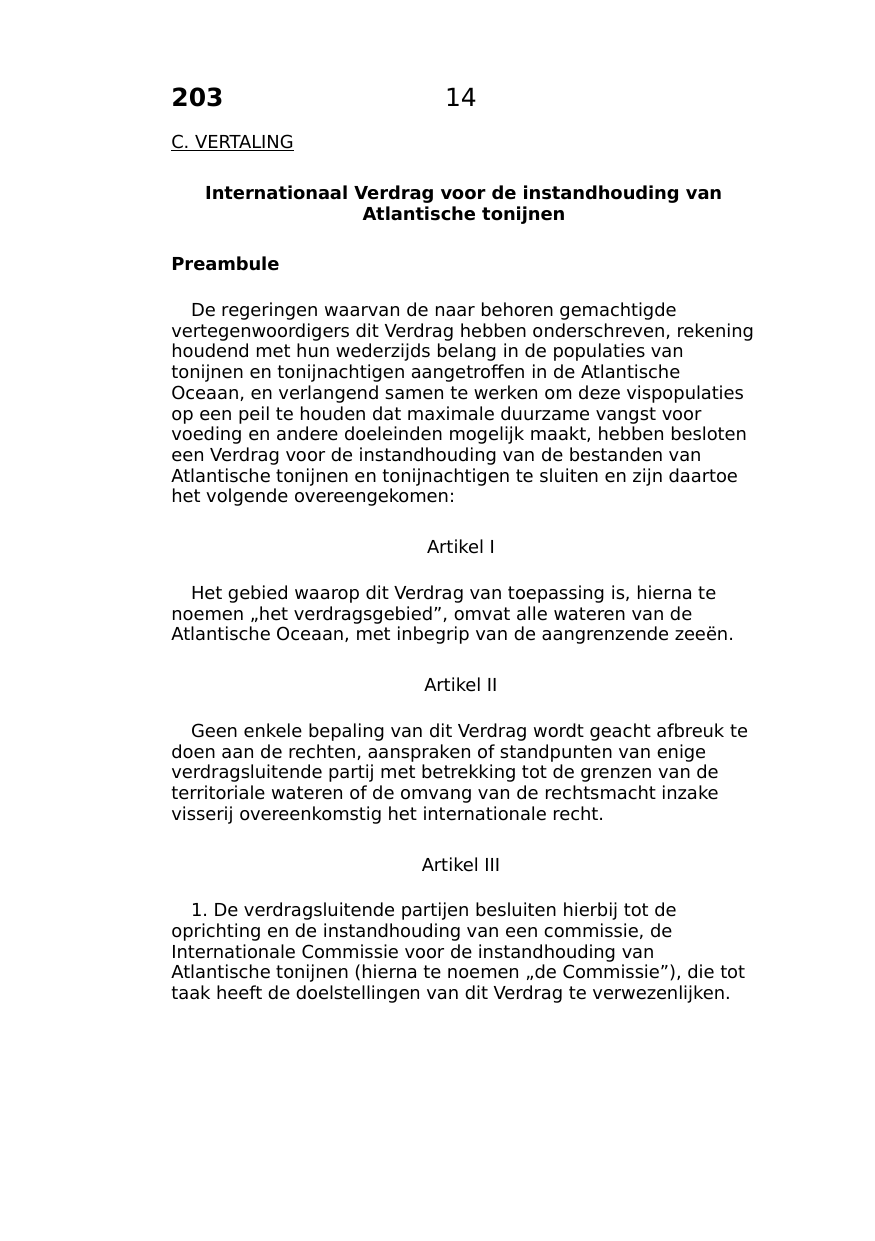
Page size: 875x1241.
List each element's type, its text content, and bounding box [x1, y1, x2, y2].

subtitle Internationaal Verdrag voor de instandhouding van Atlantische tonijnen [171, 183, 756, 224]
text 1. De verdragsluitende partijen besluiten hierbij tot de oprichting en de instandhouding van een commissie, de Internationale Commissie voor de instandhouding van Atlantische tonijnen (hierna te noemen „de Commissie”), die tot taak heeft de doelstellingen van dit Verdrag te verwezenlijken. [171, 900, 756, 1004]
text De regeringen waarvan de naar behoren gemachtigde vertegenwoordigers dit Verdrag hebben onderschreven, rekening houdend met hun wederzijds belang in de populaties van tonijnen en tonijnachtigen aangetroffen in de Atlantische Oceaan, en verlangend samen te werken om deze vispopulaties op een peil te houden dat maximale duurzame vangst voor voeding en andere doeleinden mogelijk maakt, hebben besloten een Verdrag voor de instandhouding van de bestanden van Atlantische tonijnen en tonijnachtigen te sluiten en zijn daartoe het volgende overeengekomen: [171, 300, 756, 507]
text Het gebied waarop dit Verdrag van toepassing is, hierna te noemen „het verdragsgebied”, omvat alle wateren van de Atlantische Oceaan, met inbegrip van de aangrenzende zeeën. [171, 583, 756, 645]
subtitle Preambule [171, 254, 756, 275]
text Geen enkele bepaling van dit Verdrag wordt geacht afbreuk te doen aan de rechten, aanspraken of standpunten van enige verdragsluitende partij met betrekking tot de grenzen van de territoriale wateren of de omvang van de rechtsmacht inzake visserij overeenkomstig het internationale recht. [171, 721, 756, 824]
subtitle C. VERTALING [171, 132, 756, 153]
subtitle Artikel I [171, 537, 756, 558]
subtitle Artikel II [171, 675, 756, 696]
subtitle Artikel III [171, 854, 756, 875]
